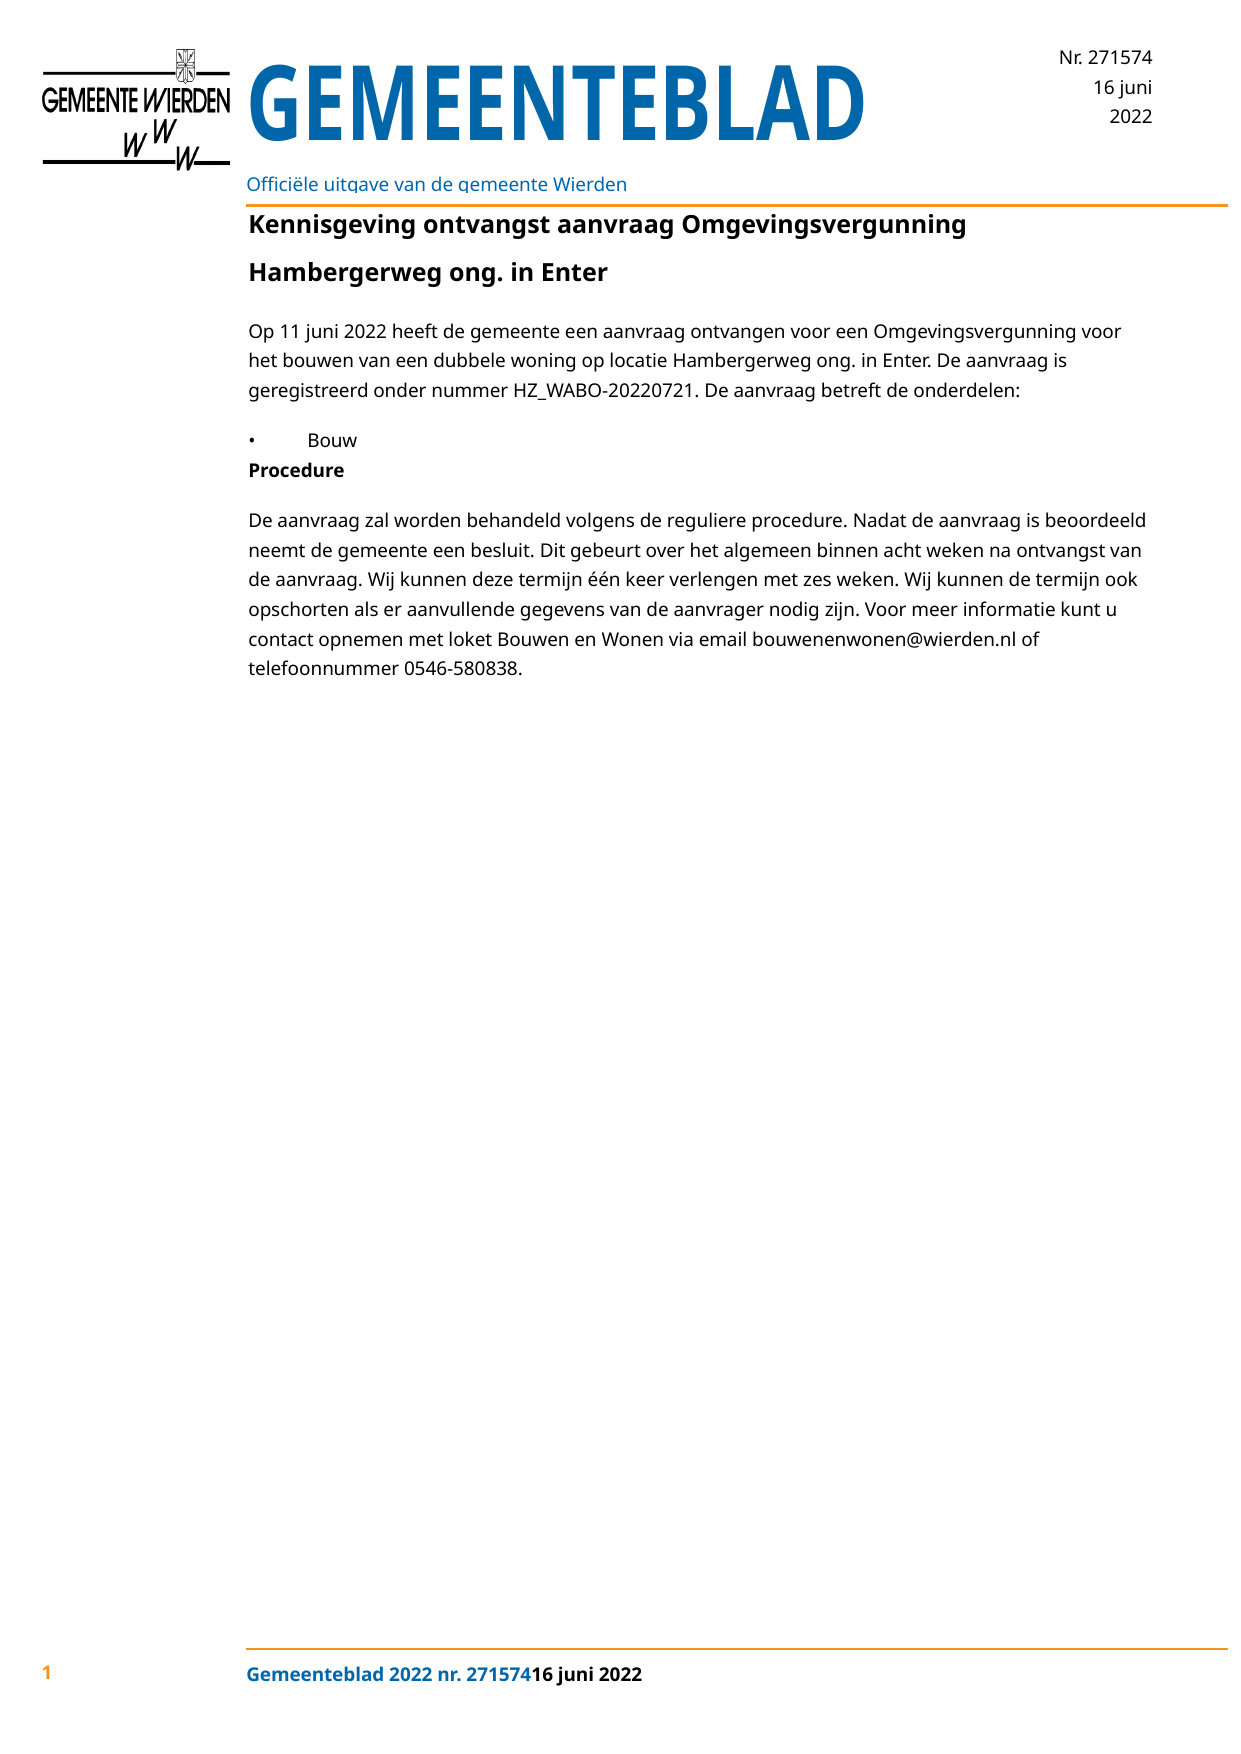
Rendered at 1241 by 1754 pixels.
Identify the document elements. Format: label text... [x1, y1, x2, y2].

text Kennisgeving ontvangst aanvraag Omgevingsvergunning Hambergerweg ong. in Enter [248, 207, 1152, 288]
text De aanvraag zal worden behandeld volgens de reguliere procedure. Nadat de aanvraag is beoordeeld neemt de gemeente een besluit. Dit gebeurt over het algemeen binnen acht weken na ontvangst van de aanvraag. Wij kunnen deze termijn één keer verlengen met zes weken. Wij kunnen de termijn ook opschorten als er aanvullende gegevens van de aanvrager nodig zijn. Voor meer informatie kunt u contact opnemen met loket Bouwen en Wonen via email bouwenenwonen@wierden.nl of telefoonnummer 0546-580838. [248, 507, 1152, 681]
picture [41, 47, 231, 172]
text Procedure [248, 457, 1152, 483]
list Bouw [248, 427, 1152, 453]
text Op 11 juni 2022 heeft de gemeente een aanvraag ontvangen voor een Omgevingsvergunning voor het bouwen van een dubbele woning op locatie Hambergerweg ong. in Enter. De aanvraag is geregistreerd onder nummer HZ_WABO-20220721. De aanvraag betreft de onderdelen: [248, 318, 1152, 403]
